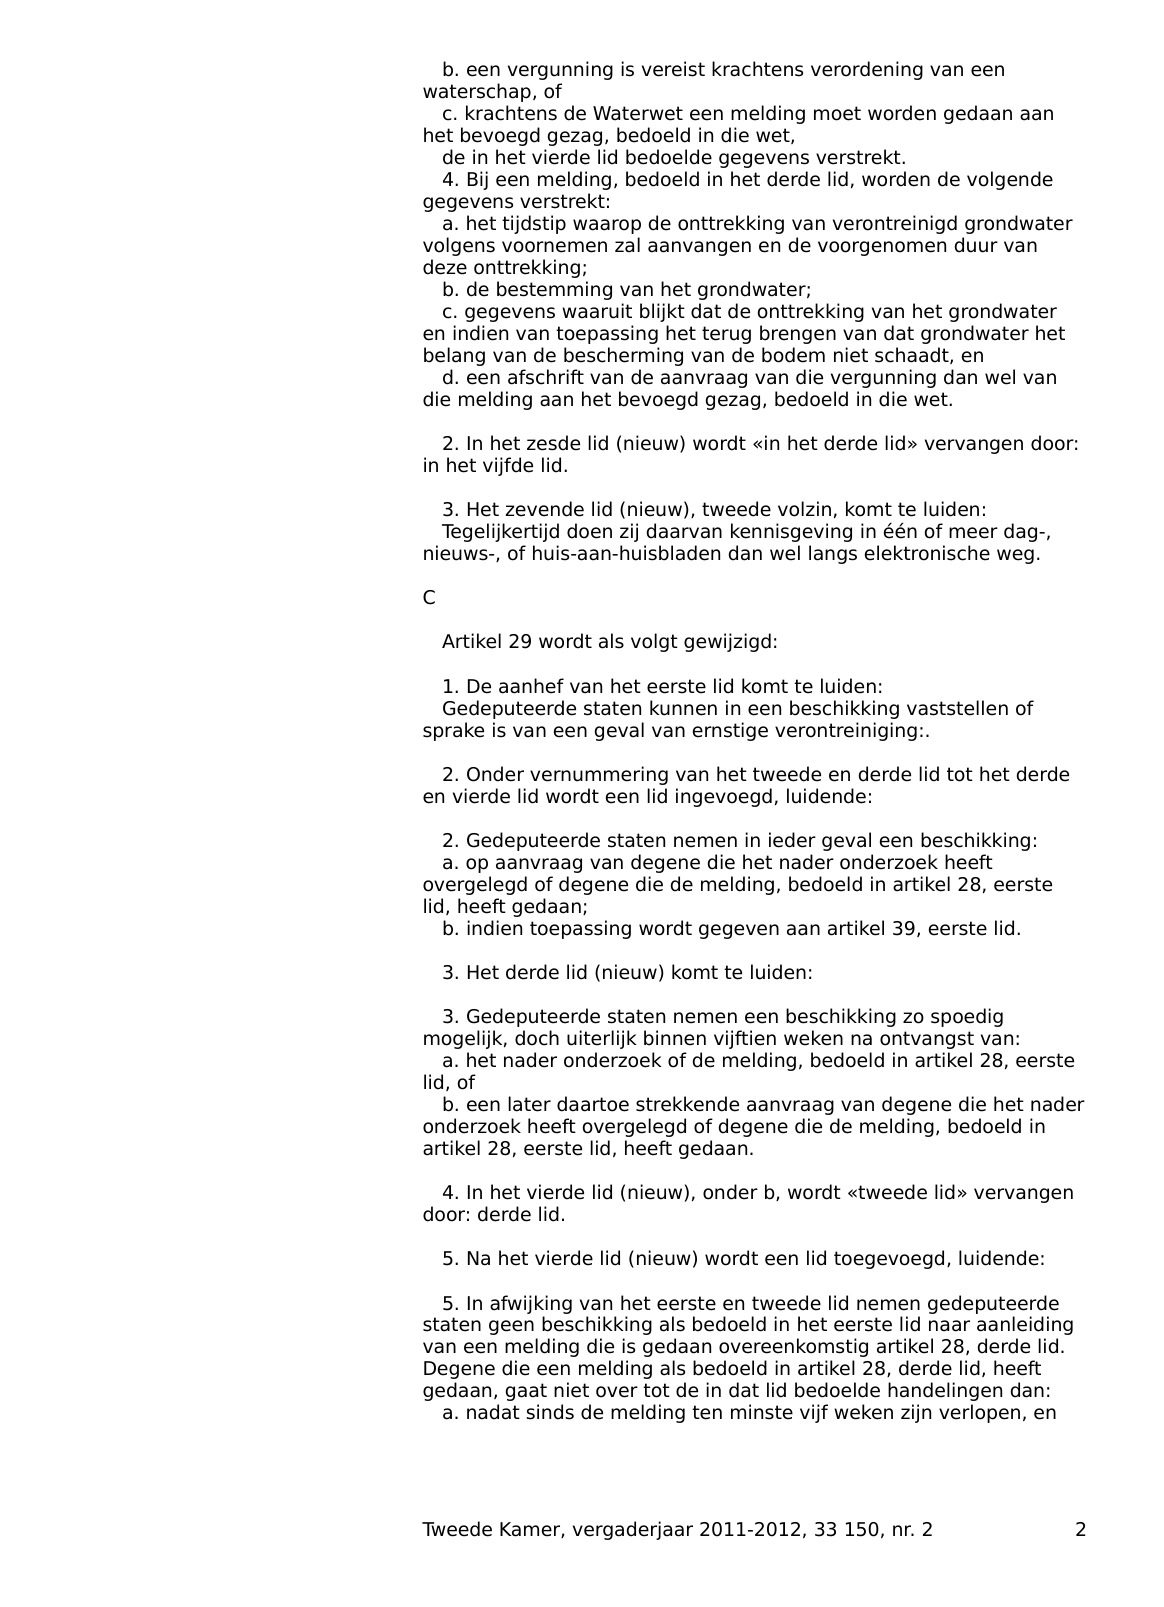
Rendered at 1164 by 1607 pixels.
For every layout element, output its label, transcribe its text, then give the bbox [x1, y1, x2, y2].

text 5. Na het vierde lid (nieuw) wordt een lid toegevoegd, luidende: [422, 1248, 1087, 1270]
text a. nadat sinds de melding ten minste vijf weken zijn verlopen, en [422, 1402, 1087, 1424]
text a. op aanvraag van degene die het nader onderzoek heeft overgelegd of degene die de melding, bedoeld in artikel 28, eerste lid, heeft gedaan; [422, 852, 1087, 918]
text 1. De aanhef van het eerste lid komt te luiden: [422, 676, 1087, 697]
text Gedeputeerde staten kunnen in een beschikking vaststellen of sprake is van een geval van ernstige verontreiniging:. [422, 697, 1087, 741]
text b. een vergunning is vereist krachtens verordening van een waterschap, of [422, 59, 1087, 103]
text d. een afschrift van de aanvraag van die vergunning dan wel van die melding aan het bevoegd gezag, bedoeld in die wet. [422, 367, 1087, 411]
text Tegelijkertijd doen zij daarvan kennisgeving in één of meer dag-, nieuws-, of huis-aan-huisbladen dan wel langs elektronische weg. [422, 521, 1087, 565]
text c. gegevens waaruit blijkt dat de onttrekking van het grondwater en indien van toepassing het terug brengen van dat grondwater het belang van de bescherming van de bodem niet schaadt, en [422, 301, 1087, 367]
text b. een later daartoe strekkende aanvraag van degene die het nader onderzoek heeft overgelegd of degene die de melding, bedoeld in artikel 28, eerste lid, heeft gedaan. [422, 1094, 1087, 1160]
text Artikel 29 wordt als volgt gewijzigd: [422, 631, 1087, 653]
text b. indien toepassing wordt gegeven aan artikel 39, eerste lid. [422, 918, 1087, 940]
text 2. In het zesde lid (nieuw) wordt «in het derde lid» vervangen door: in het vijfde lid. [422, 433, 1087, 477]
text a. het nader onderzoek of de melding, bedoeld in artikel 28, eerste lid, of [422, 1050, 1087, 1094]
text 3. Het zevende lid (nieuw), tweede volzin, komt te luiden: [422, 499, 1087, 521]
text 5. In afwijking van het eerste en tweede lid nemen gedeputeerde staten geen beschikking als bedoeld in het eerste lid naar aanleiding van een melding die is gedaan overeenkomstig artikel 28, derde lid. Degene die een melding als bedoeld in artikel 28, derde lid, heeft gedaan, gaat niet over tot de in dat lid bedoelde handelingen dan: [422, 1292, 1087, 1402]
text 4. In het vierde lid (nieuw), onder b, wordt «tweede lid» vervangen door: derde lid. [422, 1182, 1087, 1226]
text 2. Onder vernummering van het tweede en derde lid tot het derde en vierde lid wordt een lid ingevoegd, luidende: [422, 764, 1087, 808]
text 3. Gedeputeerde staten nemen een beschikking zo spoedig mogelijk, doch uiterlijk binnen vijftien weken na ontvangst van: [422, 1006, 1087, 1050]
text c. krachtens de Waterwet een melding moet worden gedaan aan het bevoegd gezag, bedoeld in die wet, [422, 103, 1087, 147]
text de in het vierde lid bedoelde gegevens verstrekt. [422, 147, 1087, 169]
text b. de bestemming van het grondwater; [422, 279, 1087, 301]
text C [422, 587, 1087, 609]
text 3. Het derde lid (nieuw) komt te luiden: [422, 962, 1087, 984]
text a. het tijdstip waarop de onttrekking van verontreinigd grondwater volgens voornemen zal aanvangen en de voorgenomen duur van deze onttrekking; [422, 213, 1087, 279]
text 2. Gedeputeerde staten nemen in ieder geval een beschikking: [422, 830, 1087, 852]
text 4. Bij een melding, bedoeld in het derde lid, worden de volgende gegevens verstrekt: [422, 169, 1087, 213]
